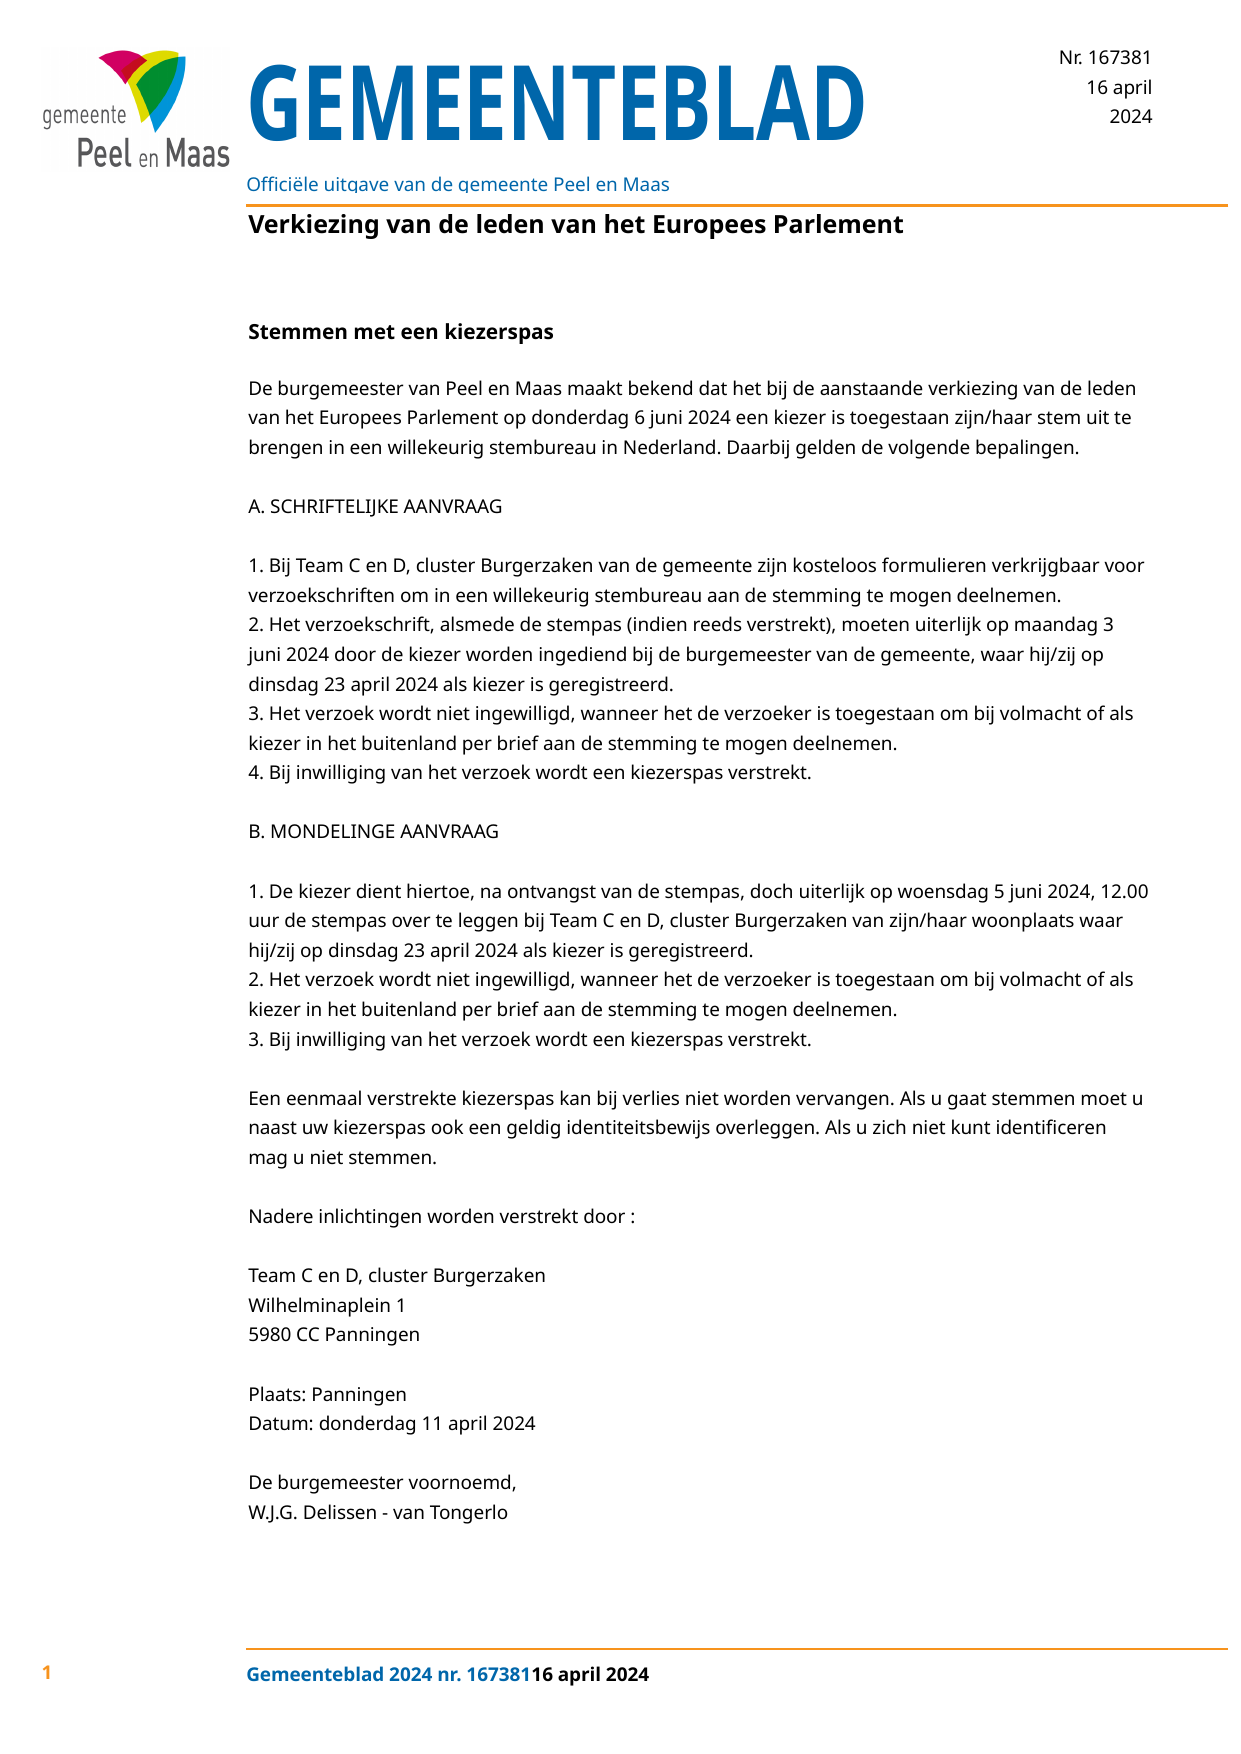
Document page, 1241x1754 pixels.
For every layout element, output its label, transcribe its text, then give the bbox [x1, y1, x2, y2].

text Wilhelminaplein 1 [248, 1292, 1152, 1318]
text A. SCHRIFTELIJKE AANVRAAG [248, 493, 1152, 519]
text 1. Bij Team C en D, cluster Burgerzaken van de gemeente zijn kosteloos formulieren verkrijgbaar voor verzoekschriften om in een willekeurig stembureau aan de stemming te mogen deelnemen. [248, 552, 1152, 608]
text De burgemeester voornoemd, [248, 1469, 1152, 1495]
text 3. Bij inwilliging van het verzoek wordt een kiezerspas verstrekt. [248, 1026, 1152, 1051]
text Datum: donderdag 11 april 2024 [248, 1410, 1152, 1436]
text De burgemeester van Peel en Maas maakt bekend dat het bij de aanstaande verkiezing van de leden van het Europees Parlement op donderdag 6 juni 2024 een kiezer is toegestaan zijn/haar stem uit te brengen in een willekeurig stembureau in Nederland. Daarbij gelden de volgende bepalingen. [248, 375, 1152, 460]
text Verkiezing van de leden van het Europees Parlement [248, 207, 1152, 241]
text 5980 CC Panningen [248, 1322, 1152, 1347]
text W.J.G. Delissen - van Tongerlo [248, 1499, 1152, 1525]
text B. MONDELINGE AANVRAAG [248, 819, 1152, 844]
text 2. Het verzoekschrift, alsmede de stempas (indien reeds verstrekt), moeten uiterlijk op maandag 3 juni 2024 door de kiezer worden ingediend bij de burgemeester van de gemeente, waar hij/zij op dinsdag 23 april 2024 als kiezer is geregistreerd. [248, 612, 1152, 696]
text Team C en D, cluster Burgerzaken [248, 1262, 1152, 1288]
text 3. Het verzoek wordt niet ingewilligd, wanneer het de verzoeker is toegestaan om bij volmacht of als kiezer in het buitenland per brief aan de stemming te mogen deelnemen. [248, 700, 1152, 756]
text Plaats: Panningen [248, 1381, 1152, 1406]
text Een eenmaal verstrekte kiezerspas kan bij verlies niet worden vervangen. Als u gaat stemmen moet u naast uw kiezerspas ook een geldig identiteitsbewijs overleggen. Als u zich niet kunt identificeren mag u niet stemmen. [248, 1085, 1152, 1170]
text 2. Het verzoek wordt niet ingewilligd, wanneer het de verzoeker is toegestaan om bij volmacht of als kiezer in het buitenland per brief aan de stemming te mogen deelnemen. [248, 967, 1152, 1022]
text 4. Bij inwilliging van het verzoek wordt een kiezerspas verstrekt. [248, 759, 1152, 785]
text 1. De kiezer dient hiertoe, na ontvangst van de stempas, doch uiterlijk op woensdag 5 juni 2024, 12.00 uur de stempas over te leggen bij Team C en D, cluster Burgerzaken van zijn/haar woonplaats waar hij/zij op dinsdag 23 april 2024 als kiezer is geregistreerd. [248, 878, 1152, 963]
text Nadere inlichtingen worden verstrekt door : [248, 1203, 1152, 1229]
picture [41, 47, 231, 172]
text Stemmen met een kiezerspas [248, 317, 1152, 345]
